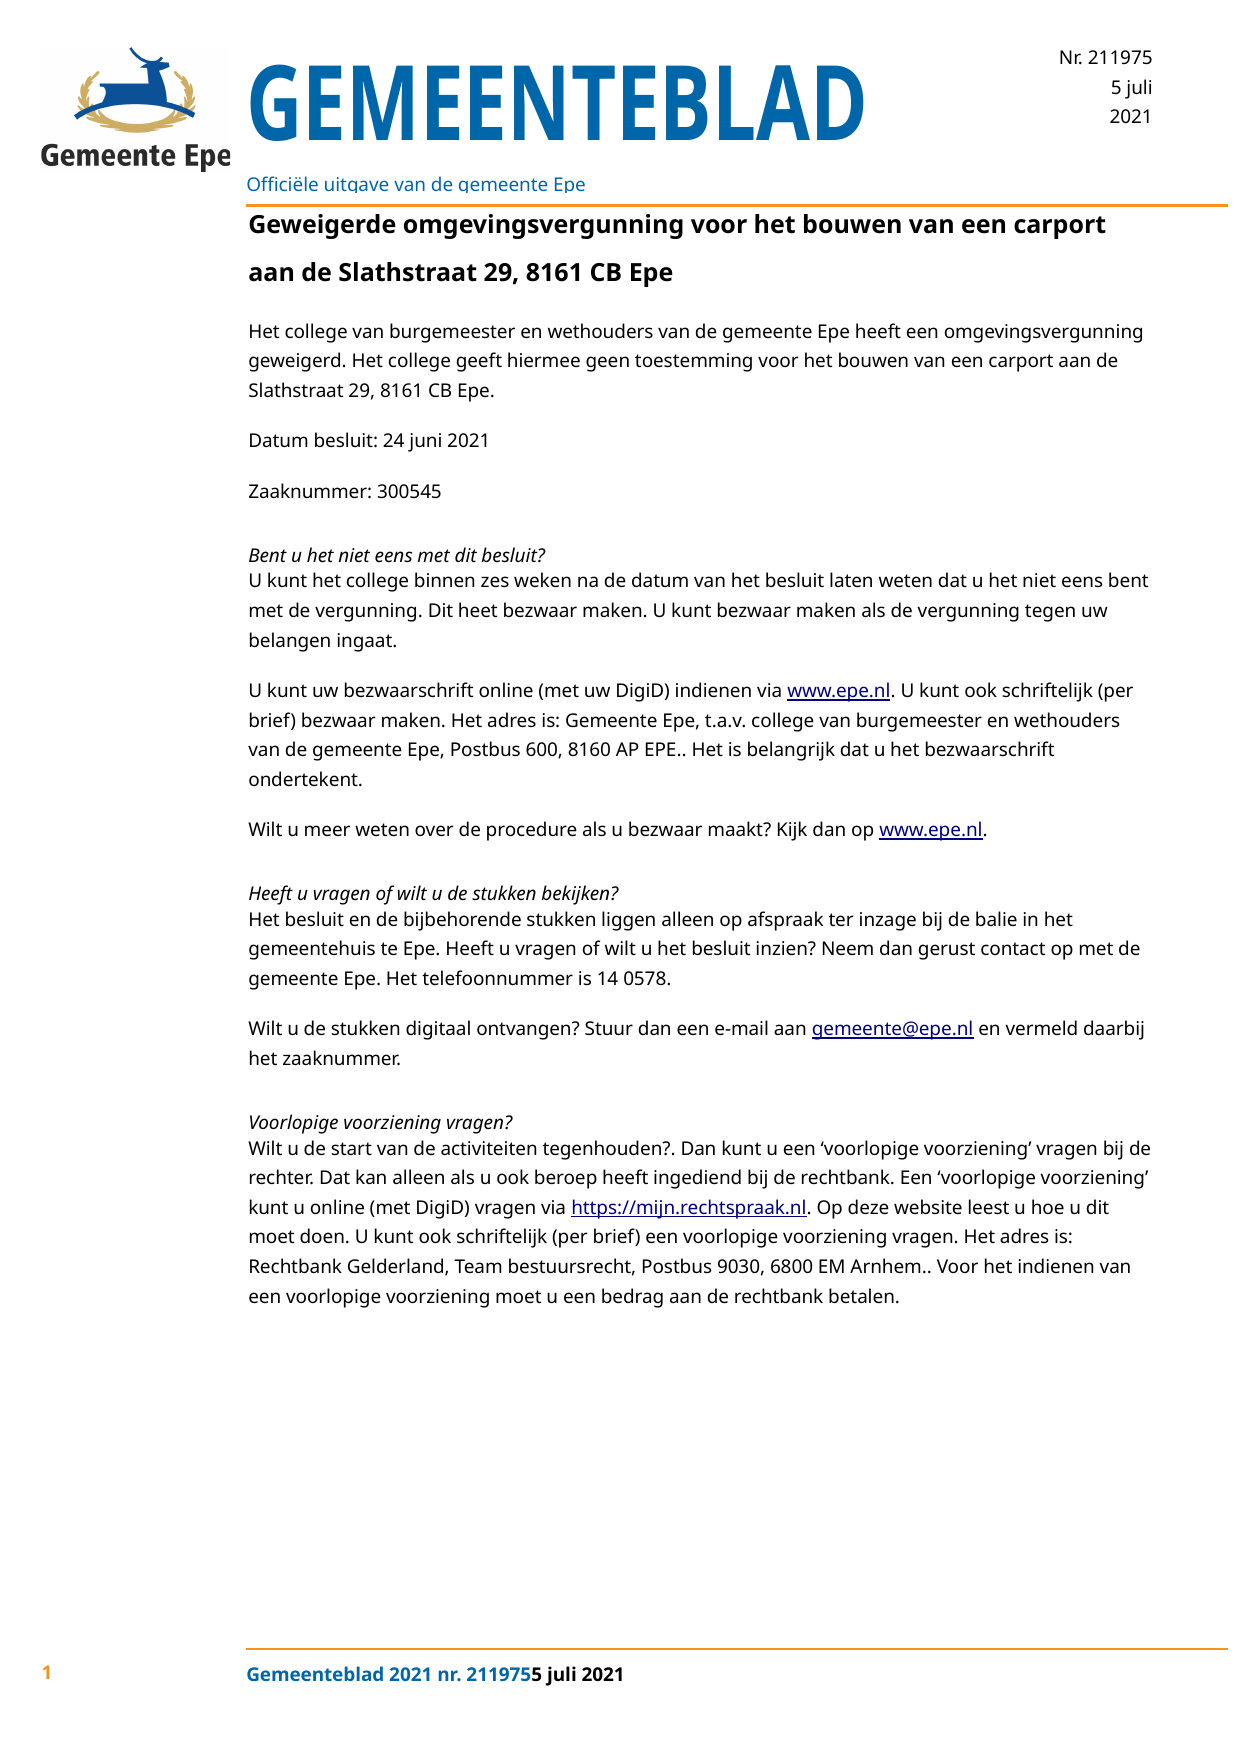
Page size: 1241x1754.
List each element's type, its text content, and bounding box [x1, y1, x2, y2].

text Geweigerde omgevingsvergunning voor het bouwen van een carport aan de Slathstraat 29, 8161 CB Epe [248, 207, 1152, 288]
text U kunt uw bezwaarschrift online (met uw DigiD) indienen via www.epe.nl. U kunt ook schriftelijk (per brief) bezwaar maken. Het adres is: Gemeente Epe, t.a.v. college van burgemeester en wethouders van de gemeente Epe, Postbus 600, 8160 AP EPE.. Het is belangrijk dat u het bezwaarschrift ondertekent. [248, 677, 1152, 792]
text Zaaknummer: 300545 [248, 478, 1152, 504]
text U kunt het college binnen zes weken na de datum van het besluit laten weten dat u het niet eens bent met de vergunning. Dit heet bezwaar maken. U kunt bezwaar maken als de vergunning tegen uw belangen ingaat. [248, 568, 1152, 652]
text Het besluit en de bijbehorende stukken liggen alleen op afspraak ter inzage bij de balie in het gemeentehuis te Epe. Heeft u vragen of wilt u het besluit inzien? Neem dan gerust contact op met de gemeente Epe. Het telefoonnummer is 14 0578. [248, 906, 1152, 991]
text Wilt u meer weten over de procedure als u bezwaar maakt? Kijk dan op www.epe.nl. [248, 816, 1152, 842]
text Wilt u de start van de activiteiten tegenhouden?. Dan kunt u een ‘voorlopige voorziening’ vragen bij de rechter. Dat kan alleen als u ook beroep heeft ingediend bij de rechtbank. Een ‘voorlopige voorziening’ kunt u online (met DigiD) vragen via https://mijn.rechtspraak.nl. Op deze website leest u hoe u dit moet doen. U kunt ook schriftelijk (per brief) een voorlopige voorziening vragen. Het adres is: Rechtbank Gelderland, Team bestuursrecht, Postbus 9030, 6800 EM Arnhem.. Voor het indienen van een voorlopige voorziening moet u een bedrag aan de rechtbank betalen. [248, 1135, 1152, 1308]
text Heeft u vragen of wilt u de stukken bekijken? [248, 880, 1152, 906]
text Datum besluit: 24 juni 2021 [248, 427, 1152, 453]
text Bent u het niet eens met dit besluit? [248, 542, 1152, 568]
picture [41, 47, 231, 172]
text Het college van burgemeester en wethouders van de gemeente Epe heeft een omgevingsvergunning geweigerd. Het college geeft hiermee geen toestemming voor het bouwen van een carport aan de Slathstraat 29, 8161 CB Epe. [248, 318, 1152, 403]
text Wilt u de stukken digitaal ontvangen? Stuur dan een e-mail aan gemeente@epe.nl en vermeld daarbij het zaaknummer. [248, 1016, 1152, 1071]
text Voorlopige voorziening vragen? [248, 1109, 1152, 1135]
